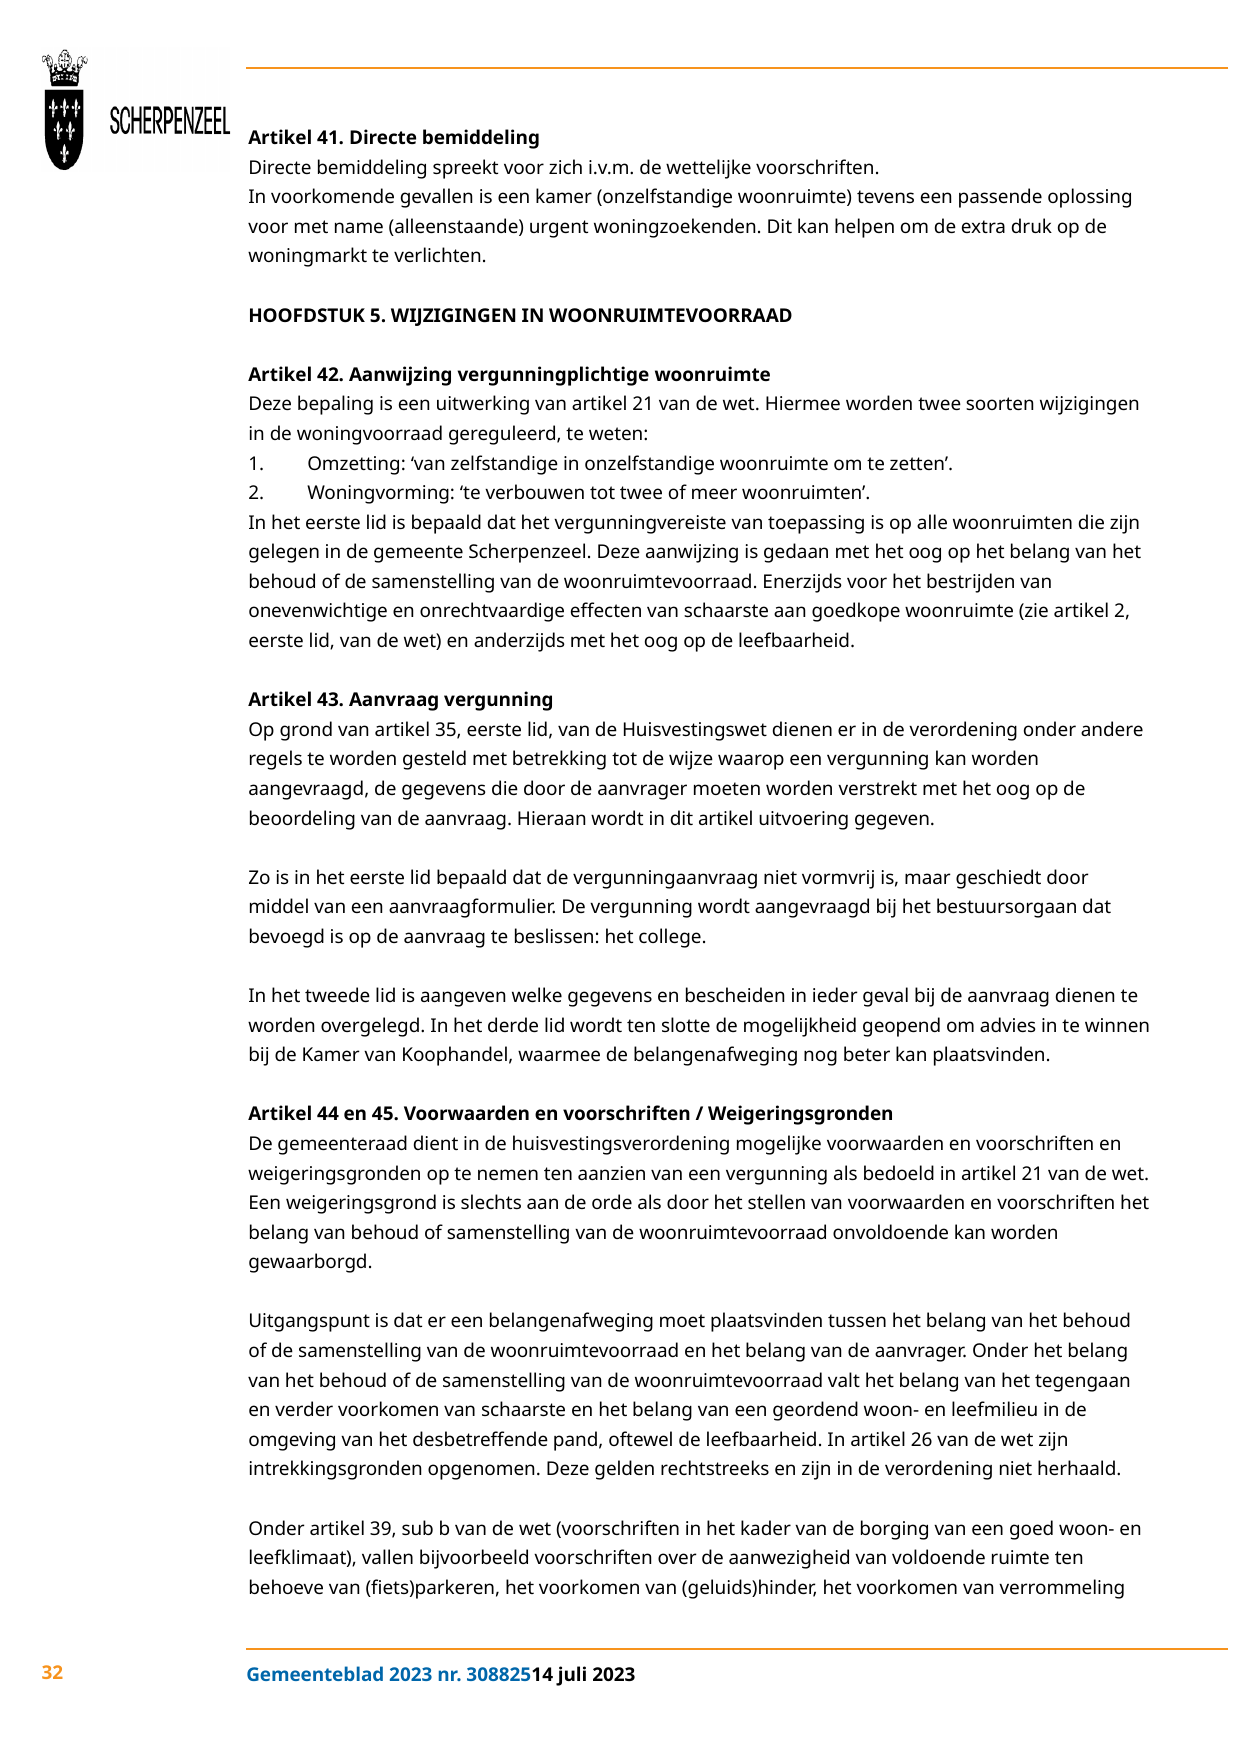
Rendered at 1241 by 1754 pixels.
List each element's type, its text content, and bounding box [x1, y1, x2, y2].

text Deze bepaling is een uitwerking van artikel 21 van de wet. Hiermee worden twee soorten wijzigingen in de woningvoorraad gereguleerd, te weten: [248, 391, 1152, 446]
text Artikel 42. Aanwijzing vergunningplichtige woonruimte [248, 361, 1152, 387]
text In het eerste lid is bepaald dat het vergunningvereiste van toepassing is op alle woonruimten die zijn gelegen in de gemeente Scherpenzeel. Deze aanwijzing is gedaan met het oog op het belang van het behoud of de samenstelling van de woonruimtevoorraad. Enerzijds voor het bestrijden van onevenwichtige en onrechtvaardige effecten van schaarste aan goedkope woonruimte (zie artikel 2, eerste lid, van de wet) en anderzijds met het oog op de leefbaarheid. [248, 509, 1152, 653]
text Artikel 44 en 45. Voorwaarden en voorschriften / Weigeringsgronden [248, 1101, 1152, 1126]
text De gemeenteraad dient in de huisvestingsverordening mogelijke voorwaarden en voorschriften en weigeringsgronden op te nemen ten aanzien van een vergunning als bedoeld in artikel 21 van de wet. Een weigeringsgrond is slechts aan de orde als door het stellen van voorwaarden en voorschriften het belang van behoud of samenstelling van de woonruimtevoorraad onvoldoende kan worden gewaarborgd. [248, 1130, 1152, 1274]
list Woningvorming: ‘te verbouwen tot twee of meer woonruimten’. [248, 479, 1152, 505]
picture [41, 47, 231, 172]
text Artikel 43. Aanvraag vergunning [248, 686, 1152, 712]
text Uitgangspunt is dat er een belangenafweging moet plaatsvinden tussen het belang van het behoud of de samenstelling van de woonruimtevoorraad en het belang van de aanvrager. Onder het belang van het behoud of de samenstelling van de woonruimtevoorraad valt het belang van het tegengaan en verder voorkomen van schaarste en het belang van een geordend woon- en leefmilieu in de omgeving van het desbetreffende pand, oftewel de leefbaarheid. In artikel 26 van de wet zijn intrekkingsgronden opgenomen. Deze gelden rechtstreeks en zijn in de verordening niet herhaald. [248, 1308, 1152, 1481]
text HOOFDSTUK 5. WIJZIGINGEN IN WOONRUIMTEVOORRAAD [248, 302, 1152, 328]
text Directe bemiddeling spreekt voor zich i.v.m. de wettelijke voorschriften. [248, 154, 1152, 180]
text In het tweede lid is aangeven welke gegevens en bescheiden in ieder geval bij de aanvraag dienen te worden overgelegd. In het derde lid wordt ten slotte de mogelijkheid geopend om advies in te winnen bij de Kamer van Koophandel, waarmee de belangenafweging nog beter kan plaatsvinden. [248, 982, 1152, 1067]
text In voorkomende gevallen is een kamer (onzelfstandige woonruimte) tevens een passende oplossing voor met name (alleenstaande) urgent woningzoekenden. Dit kan helpen om de extra druk op de woningmarkt te verlichten. [248, 183, 1152, 268]
text Artikel 41. Directe bemiddeling [248, 124, 1152, 150]
text Zo is in het eerste lid bepaald dat de vergunningaanvraag niet vormvrij is, maar geschiedt door middel van een aanvraagformulier. De vergunning wordt aangevraagd bij het bestuursorgaan dat bevoegd is op de aanvraag te beslissen: het college. [248, 864, 1152, 949]
text Op grond van artikel 35, eerste lid, van de Huisvestingswet dienen er in de verordening onder andere regels te worden gesteld met betrekking tot de wijze waarop een vergunning kan worden aangevraagd, de gegevens die door de aanvrager moeten worden verstrekt met het oog op de beoordeling van de aanvraag. Hieraan wordt in dit artikel uitvoering gegeven. [248, 716, 1152, 831]
list Omzetting: ‘van zelfstandige in onzelfstandige woonruimte om te zetten’. [248, 450, 1152, 476]
text Onder artikel 39, sub b van de wet (voorschriften in het kader van de borging van een goed woon- en leefklimaat), vallen bijvoorbeeld voorschriften over de aanwezigheid van voldoende ruimte ten behoeve van (fiets)parkeren, het voorkomen van (geluids)hinder, het voorkomen van verrommeling [248, 1515, 1152, 1600]
